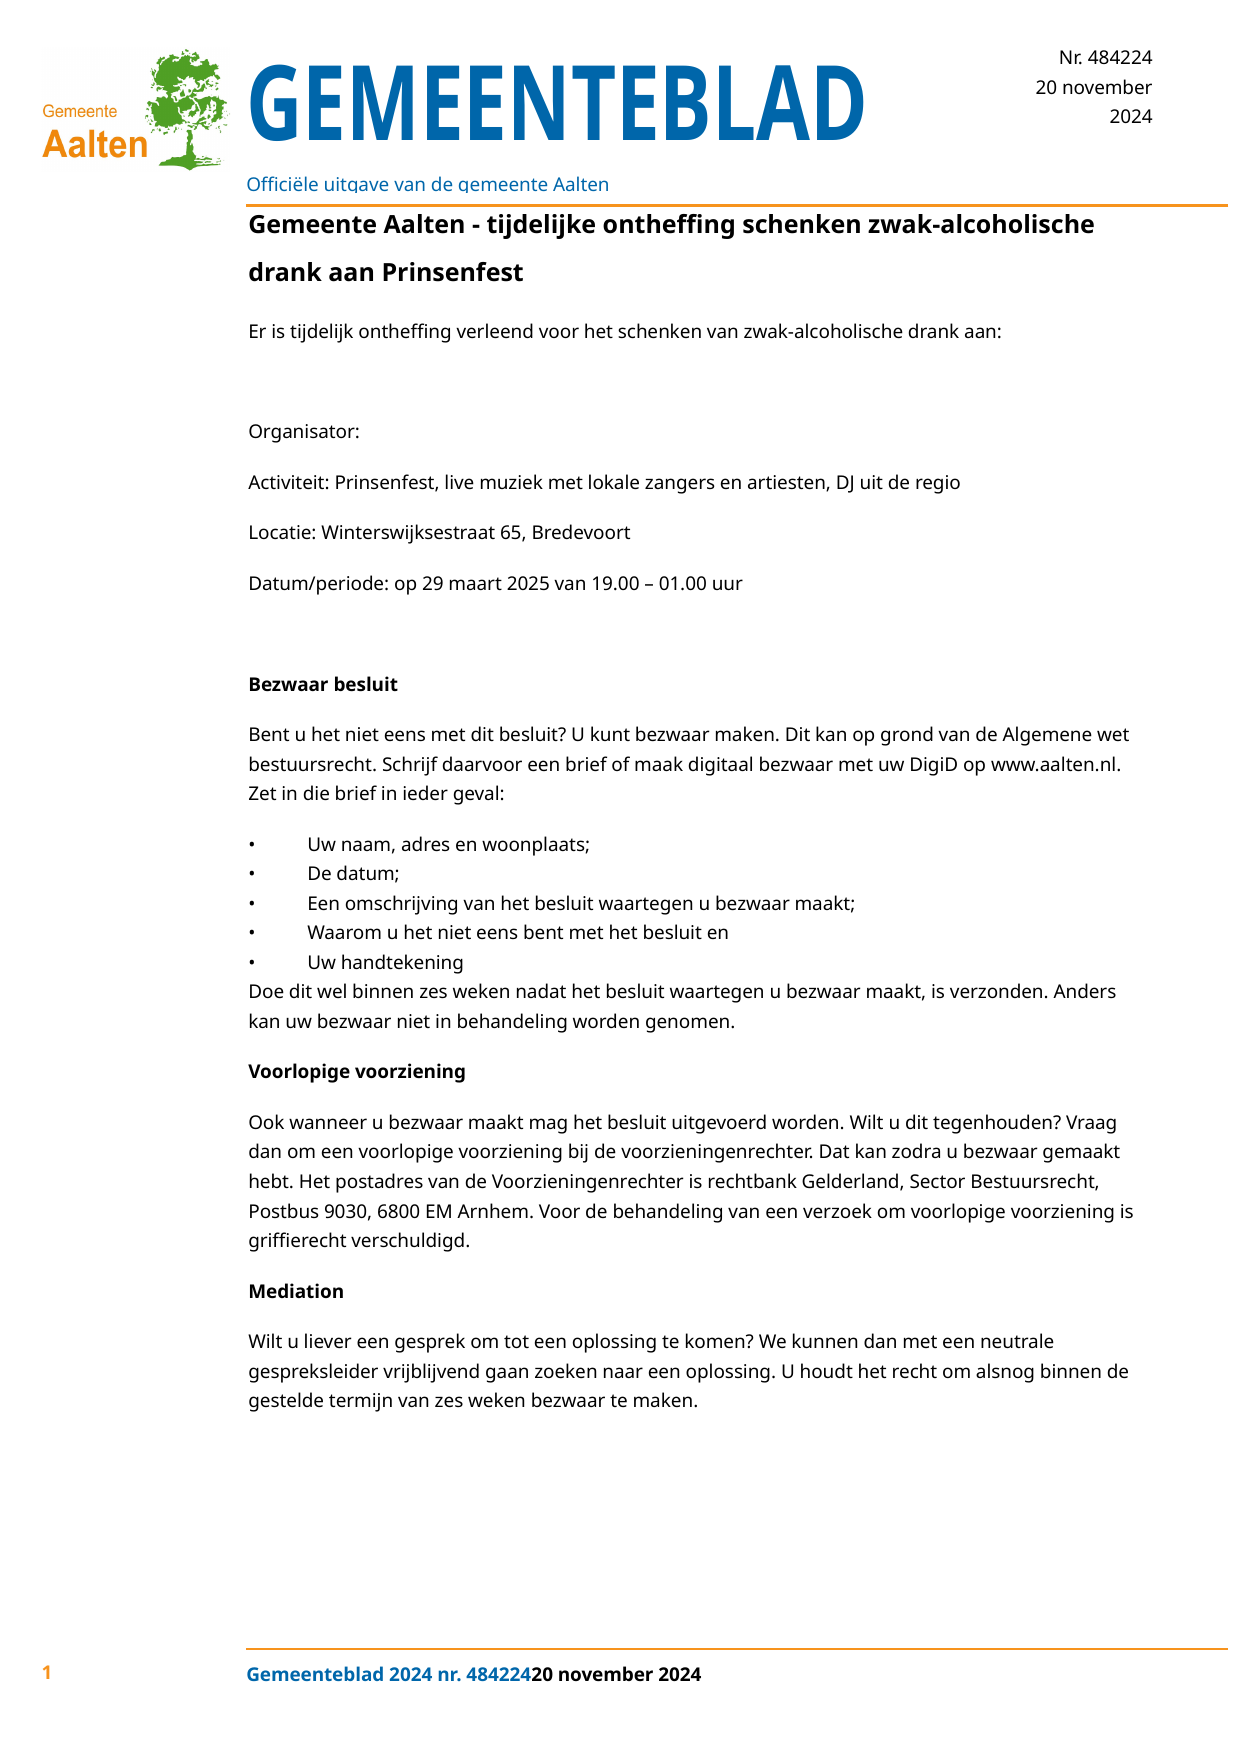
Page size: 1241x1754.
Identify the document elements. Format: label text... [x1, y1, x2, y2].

list Uw naam, adres en woonplaats; [248, 831, 1152, 857]
text Gemeente Aalten - tijdelijke ontheffing schenken zwak-alcoholische drank aan Prinsenfest [248, 207, 1152, 288]
list De datum; [248, 860, 1152, 886]
text Er is tijdelijk ontheffing verleend voor het schenken van zwak-alcoholische drank aan: [248, 318, 1152, 344]
text Bent u het niet eens met dit besluit? U kunt bezwaar maken. Dit kan op grond van de Algemene wet bestuursrecht. Schrijf daarvoor een brief of maak digitaal bezwaar met uw DigiD op www.aalten.nl. Zet in die brief in ieder geval: [248, 721, 1152, 806]
text Wilt u liever een gesprek om tot een oplossing te komen? We kunnen dan met een neutrale gespreksleider vrijblijvend gaan zoeken naar een oplossing. U houdt het recht om alsnog binnen de gestelde termijn van zes weken bezwaar te maken. [248, 1328, 1152, 1413]
picture [41, 47, 231, 172]
list Een omschrijving van het besluit waartegen u bezwaar maakt; [248, 890, 1152, 916]
text Locatie: Winterswijksestraat 65, Bredevoort [248, 519, 1152, 545]
list Uw handtekening [248, 949, 1152, 975]
text Bezwaar besluit [248, 671, 1152, 697]
text Datum/periode: op 29 maart 2025 van 19.00 – 01.00 uur [248, 570, 1152, 596]
text Ook wanneer u bezwaar maakt mag het besluit uitgevoerd worden. Wilt u dit tegenhouden? Vraag dan om een voorlopige voorziening bij de voorzieningenrechter. Dat kan zodra u bezwaar gemaakt hebt. Het postadres van de Voorzieningenrechter is rechtbank Gelderland, Sector Bestuursrecht, Postbus 9030, 6800 EM Arnhem. Voor de behandeling van een verzoek om voorlopige voorziening is griffierecht verschuldigd. [248, 1109, 1152, 1253]
text Mediation [248, 1278, 1152, 1304]
text Doe dit wel binnen zes weken nadat het besluit waartegen u bezwaar maakt, is verzonden. Anders kan uw bezwaar niet in behandeling worden genomen. [248, 979, 1152, 1034]
text Voorlopige voorziening [248, 1059, 1152, 1084]
text Activiteit: Prinsenfest, live muziek met lokale zangers en artiesten, DJ uit de regio [248, 469, 1152, 495]
text Organisator: [248, 419, 1152, 444]
list Waarom u het niet eens bent met het besluit en [248, 919, 1152, 945]
